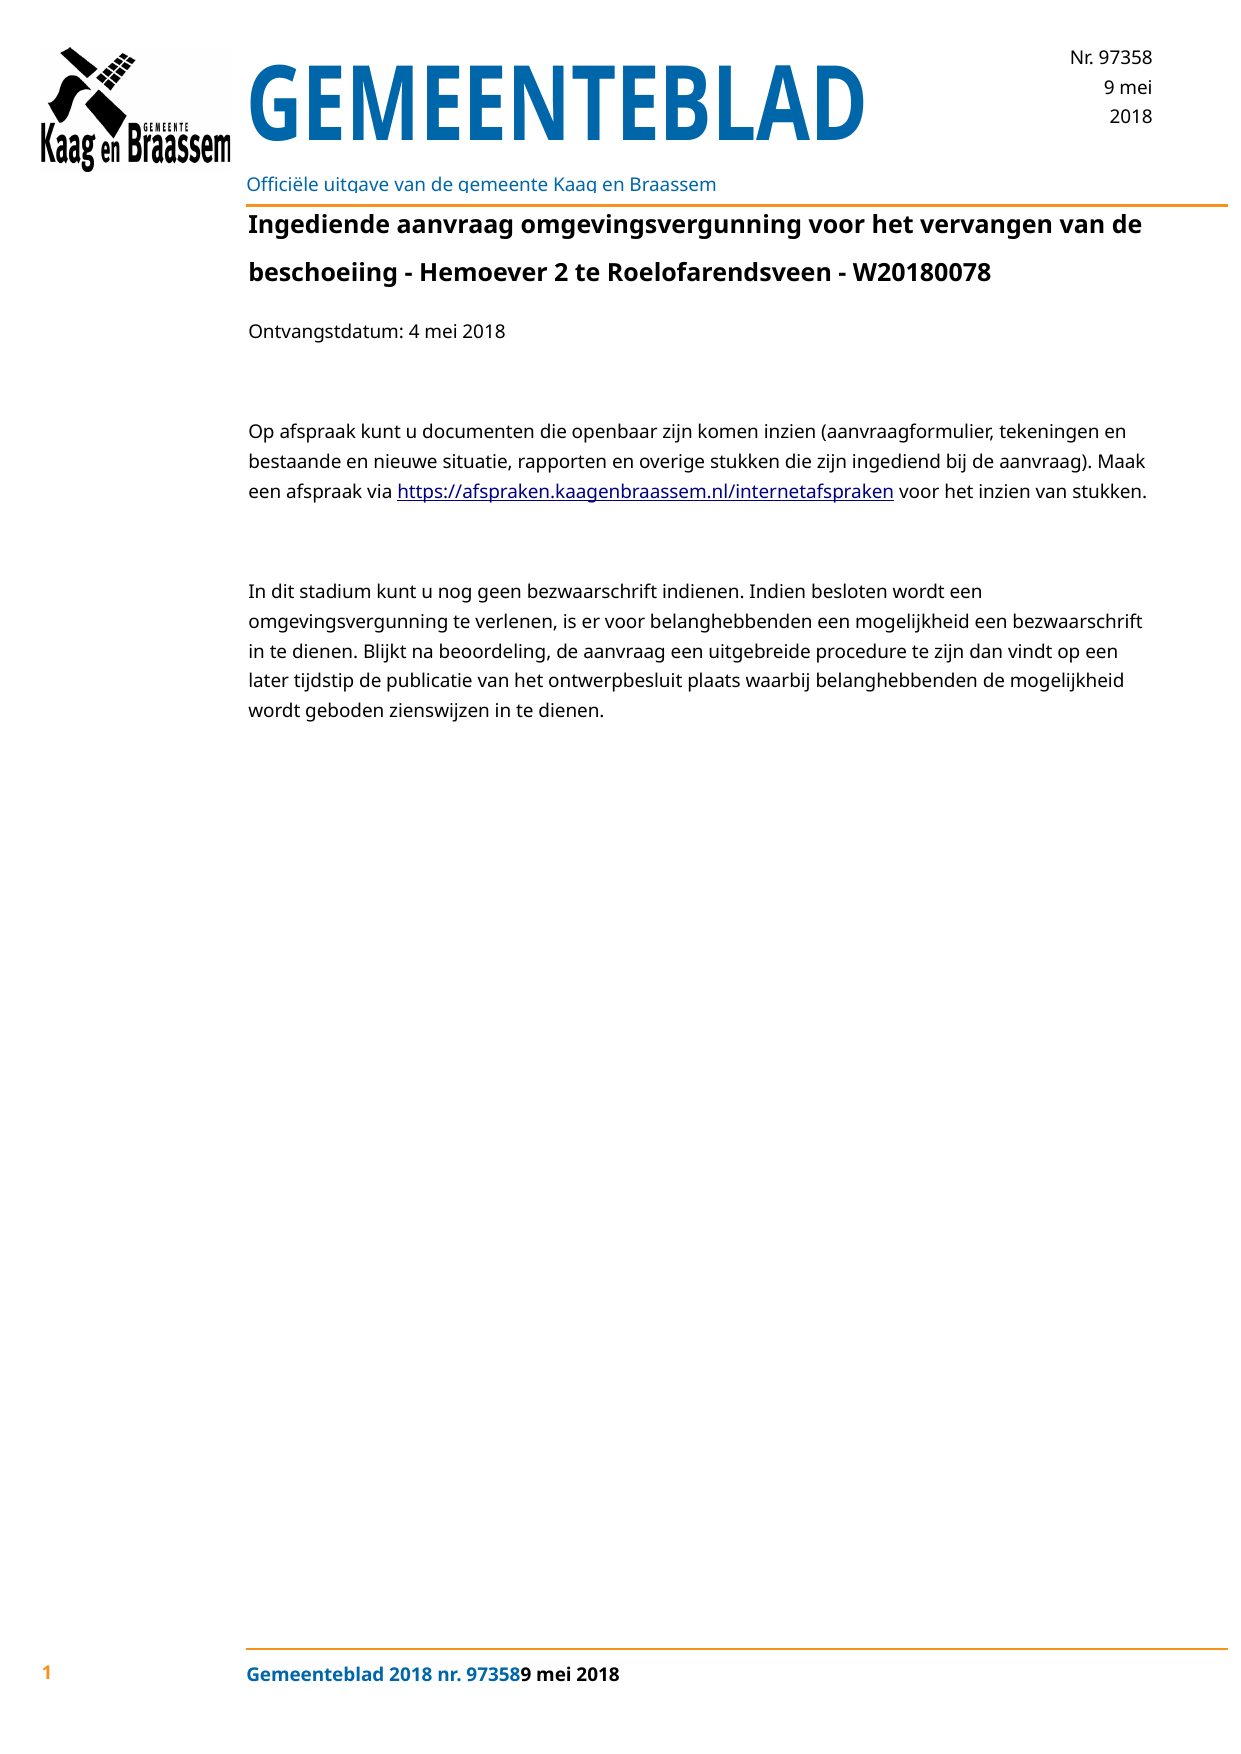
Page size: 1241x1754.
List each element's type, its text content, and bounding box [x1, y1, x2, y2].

text Op afspraak kunt u documenten die openbaar zijn komen inzien (aanvraagformulier, tekeningen en bestaande en nieuwe situatie, rapporten en overige stukken die zijn ingediend bij de aanvraag). Maak een afspraak via https://afspraken.kaagenbraassem.nl/internetafspraken voor het inzien van stukken. [248, 419, 1152, 504]
text In dit stadium kunt u nog geen bezwaarschrift indienen. Indien besloten wordt een omgevingsvergunning te verlenen, is er voor belanghebbenden een mogelijkheid een bezwaarschrift in te dienen. Blijkt na beoordeling, de aanvraag een uitgebreide procedure te zijn dan vindt op een later tijdstip de publicatie van het ontwerpbesluit plaats waarbij belanghebbenden de mogelijkheid wordt geboden zienswijzen in te dienen. [248, 579, 1152, 723]
text Ontvangstdatum: 4 mei 2018 [248, 318, 1152, 344]
text Ingediende aanvraag omgevingsvergunning voor het vervangen van de beschoeiing - Hemoever 2 te Roelofarendsveen - W20180078 [248, 207, 1152, 288]
picture [41, 47, 231, 172]
